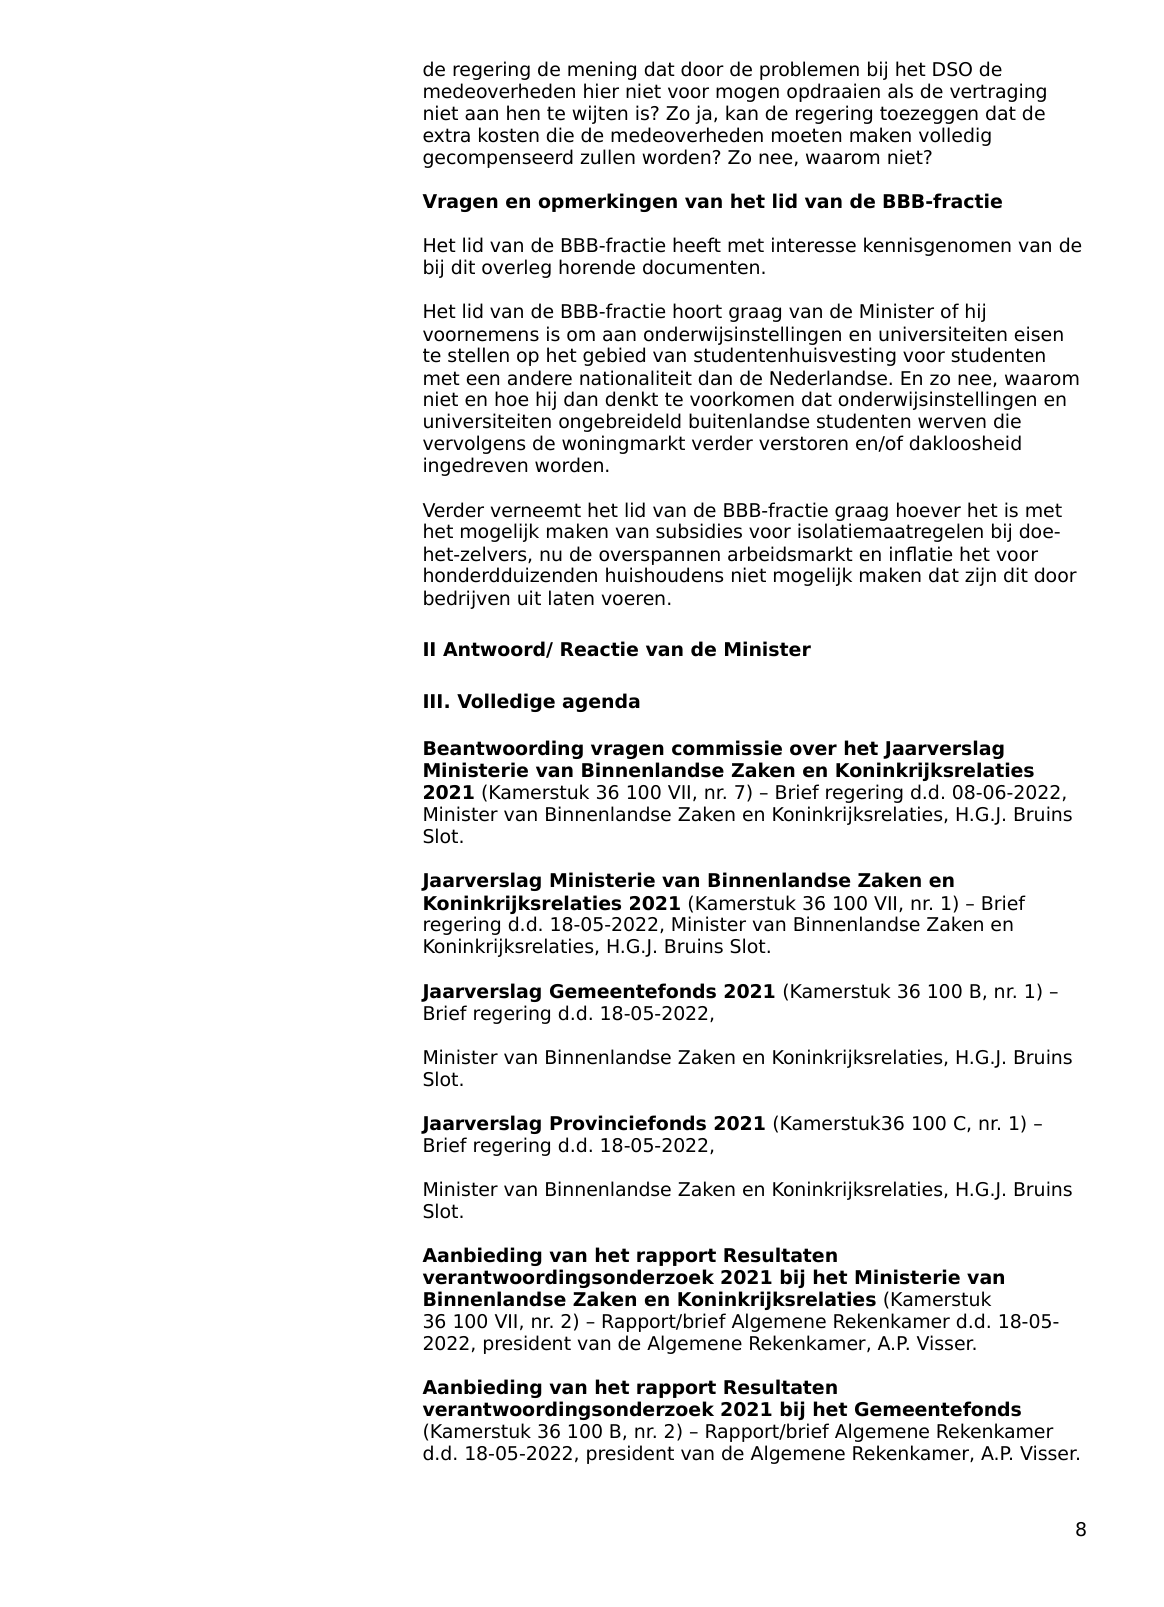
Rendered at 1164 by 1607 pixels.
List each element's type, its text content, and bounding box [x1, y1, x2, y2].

text Jaarverslag Provinciefonds 2021 (Kamerstuk36 100 C, nr. 1) – Brief regering d.d. 18-05-2022, [422, 1113, 1087, 1157]
text Beantwoording vragen commissie over het Jaarverslag Ministerie van Binnenlandse Zaken en Koninkrijksrelaties 2021 (Kamerstuk 36 100 VII, nr. 7) – Brief regering d.d. 08-06-2022, Minister van Binnenlandse Zaken en Koninkrijksrelaties, H.G.J. Bruins Slot. [422, 738, 1087, 848]
text Jaarverslag Gemeentefonds 2021 (Kamerstuk 36 100 B, nr. 1) – Brief regering d.d. 18-05-2022, [422, 981, 1087, 1024]
text Minister van Binnenlandse Zaken en Koninkrijksrelaties, H.G.J. Bruins Slot. [422, 1047, 1087, 1091]
subtitle III. Volledige agenda [422, 691, 1087, 713]
text Minister van Binnenlandse Zaken en Koninkrijksrelaties, H.G.J. Bruins Slot. [422, 1179, 1087, 1223]
text Aanbieding van het rapport Resultaten verantwoordingsonderzoek 2021 bij het Gemeentefonds (Kamerstuk 36 100 B, nr. 2) – Rapport/brief Algemene Rekenkamer d.d. 18-05-2022, president van de Algemene Rekenkamer, A.P. Visser. [422, 1377, 1087, 1465]
text Verder verneemt het lid van de BBB-fractie graag hoever het is met het mogelijk maken van subsidies voor isolatiemaatregelen bij doe-het-zelvers, nu de overspannen arbeidsmarkt en inflatie het voor honderdduizenden huishoudens niet mogelijk maken dat zijn dit door bedrijven uit laten voeren. [422, 499, 1087, 609]
subtitle Vragen en opmerkingen van het lid van de BBB-fractie [422, 191, 1087, 213]
text Aanbieding van het rapport Resultaten verantwoordingsonderzoek 2021 bij het Ministerie van Binnenlandse Zaken en Koninkrijksrelaties (Kamerstuk 36 100 VII, nr. 2) – Rapport/brief Algemene Rekenkamer d.d. 18-05-2022, president van de Algemene Rekenkamer, A.P. Visser. [422, 1245, 1087, 1355]
text de regering de mening dat door de problemen bij het DSO de medeoverheden hier niet voor mogen opdraaien als de vertraging niet aan hen te wijten is? Zo ja, kan de regering toezeggen dat de extra kosten die de medeoverheden moeten maken volledig gecompenseerd zullen worden? Zo nee, waarom niet? [422, 59, 1087, 169]
text Jaarverslag Ministerie van Binnenlandse Zaken en Koninkrijksrelaties 2021 (Kamerstuk 36 100 VII, nr. 1) – Brief regering d.d. 18-05-2022, Minister van Binnenlandse Zaken en Koninkrijksrelaties, H.G.J. Bruins Slot. [422, 870, 1087, 958]
text Het lid van de BBB-fractie hoort graag van de Minister of hij voornemens is om aan onderwijsinstellingen en universiteiten eisen te stellen op het gebied van studentenhuisvesting voor studenten met een andere nationaliteit dan de Nederlandse. En zo nee, waarom niet en hoe hij dan denkt te voorkomen dat onderwijsinstellingen en universiteiten ongebreideld buitenlandse studenten werven die vervolgens de woningmarkt verder verstoren en/of dakloosheid ingedreven worden. [422, 301, 1087, 477]
text Het lid van de BBB-fractie heeft met interesse kennisgenomen van de bij dit overleg horende documenten. [422, 235, 1087, 279]
subtitle II Antwoord/ Reactie van de Minister [422, 639, 1087, 661]
